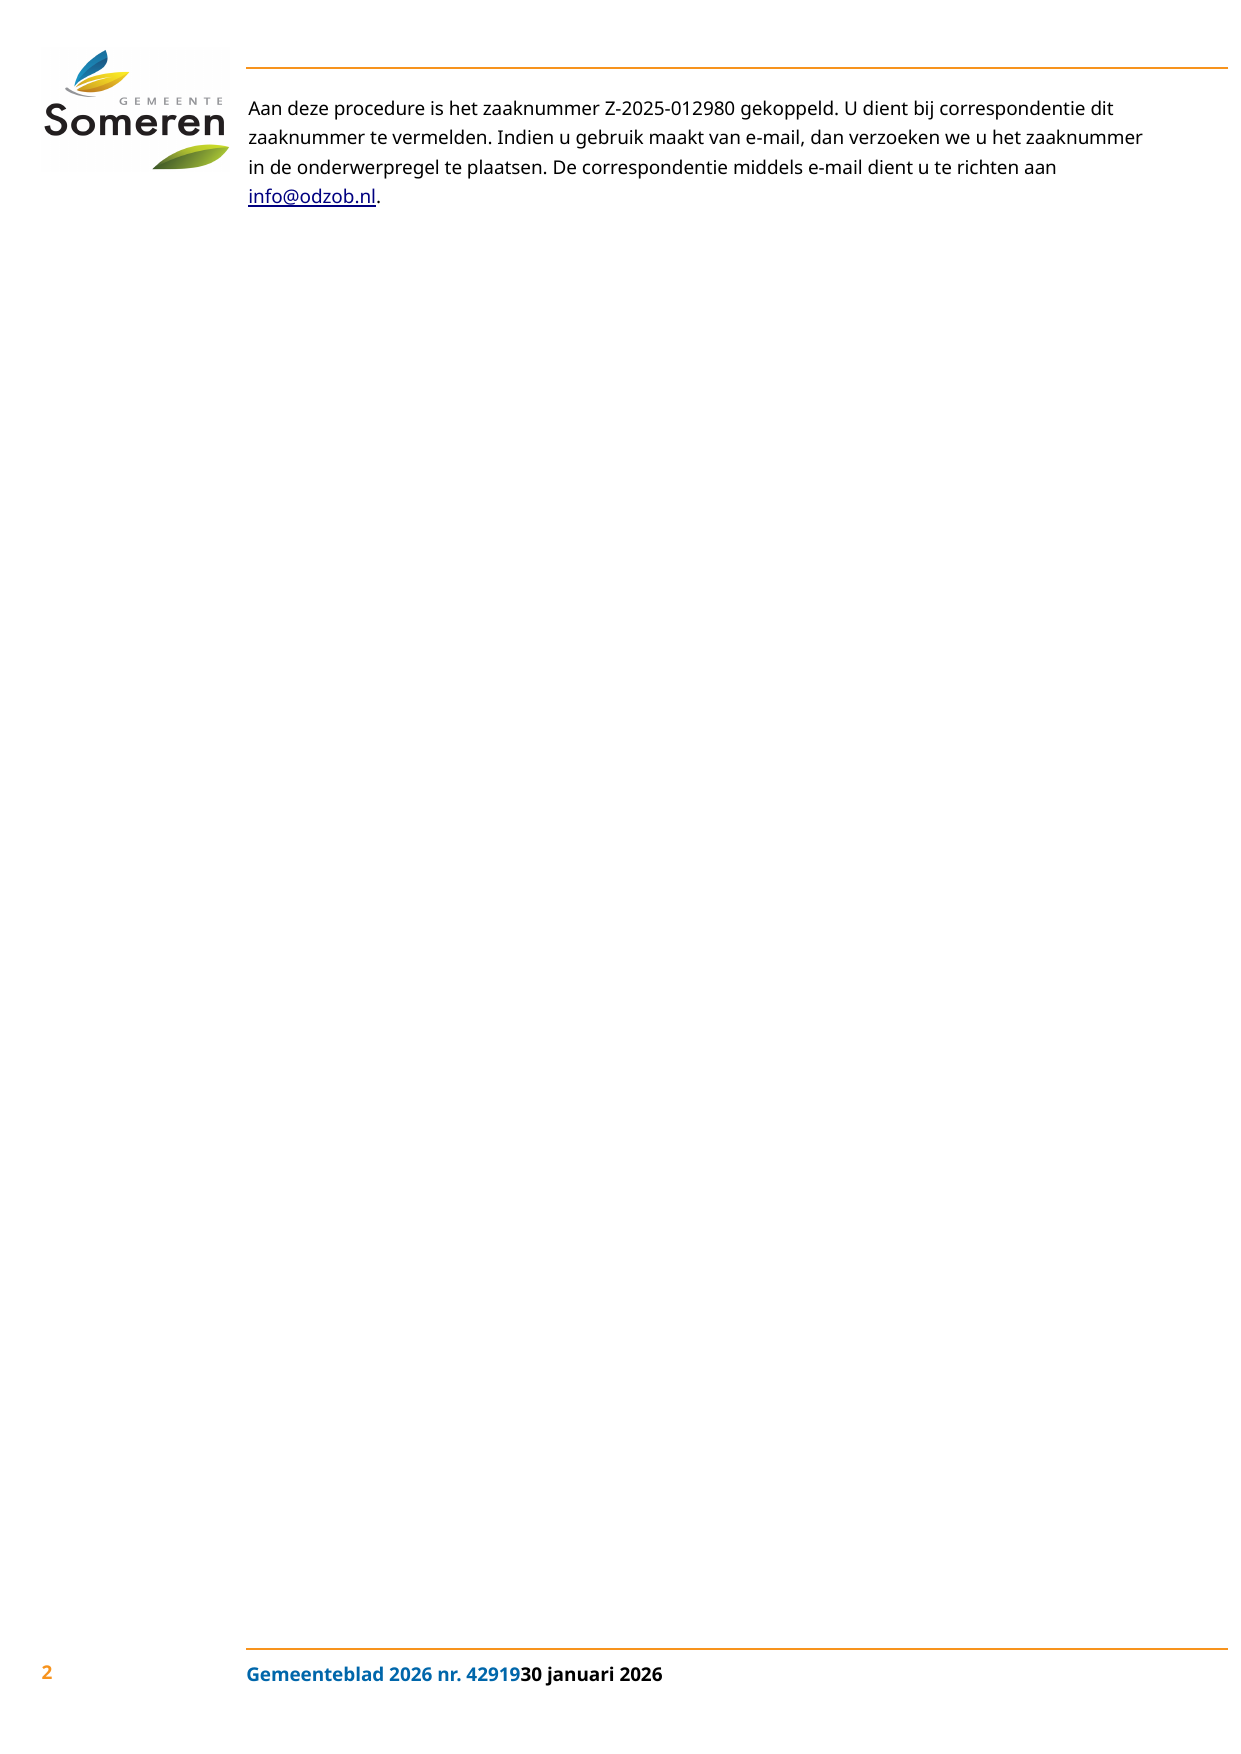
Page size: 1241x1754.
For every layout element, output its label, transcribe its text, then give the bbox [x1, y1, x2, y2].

text Aan deze procedure is het zaaknummer Z-2025-012980 gekoppeld. U dient bij correspondentie dit zaaknummer te vermelden. Indien u gebruik maakt van e-mail, dan verzoeken we u het zaaknummer in de onderwerpregel te plaatsen. De correspondentie middels e-mail dient u te richten aan info@odzob.nl. [248, 95, 1152, 209]
picture [41, 47, 231, 172]
